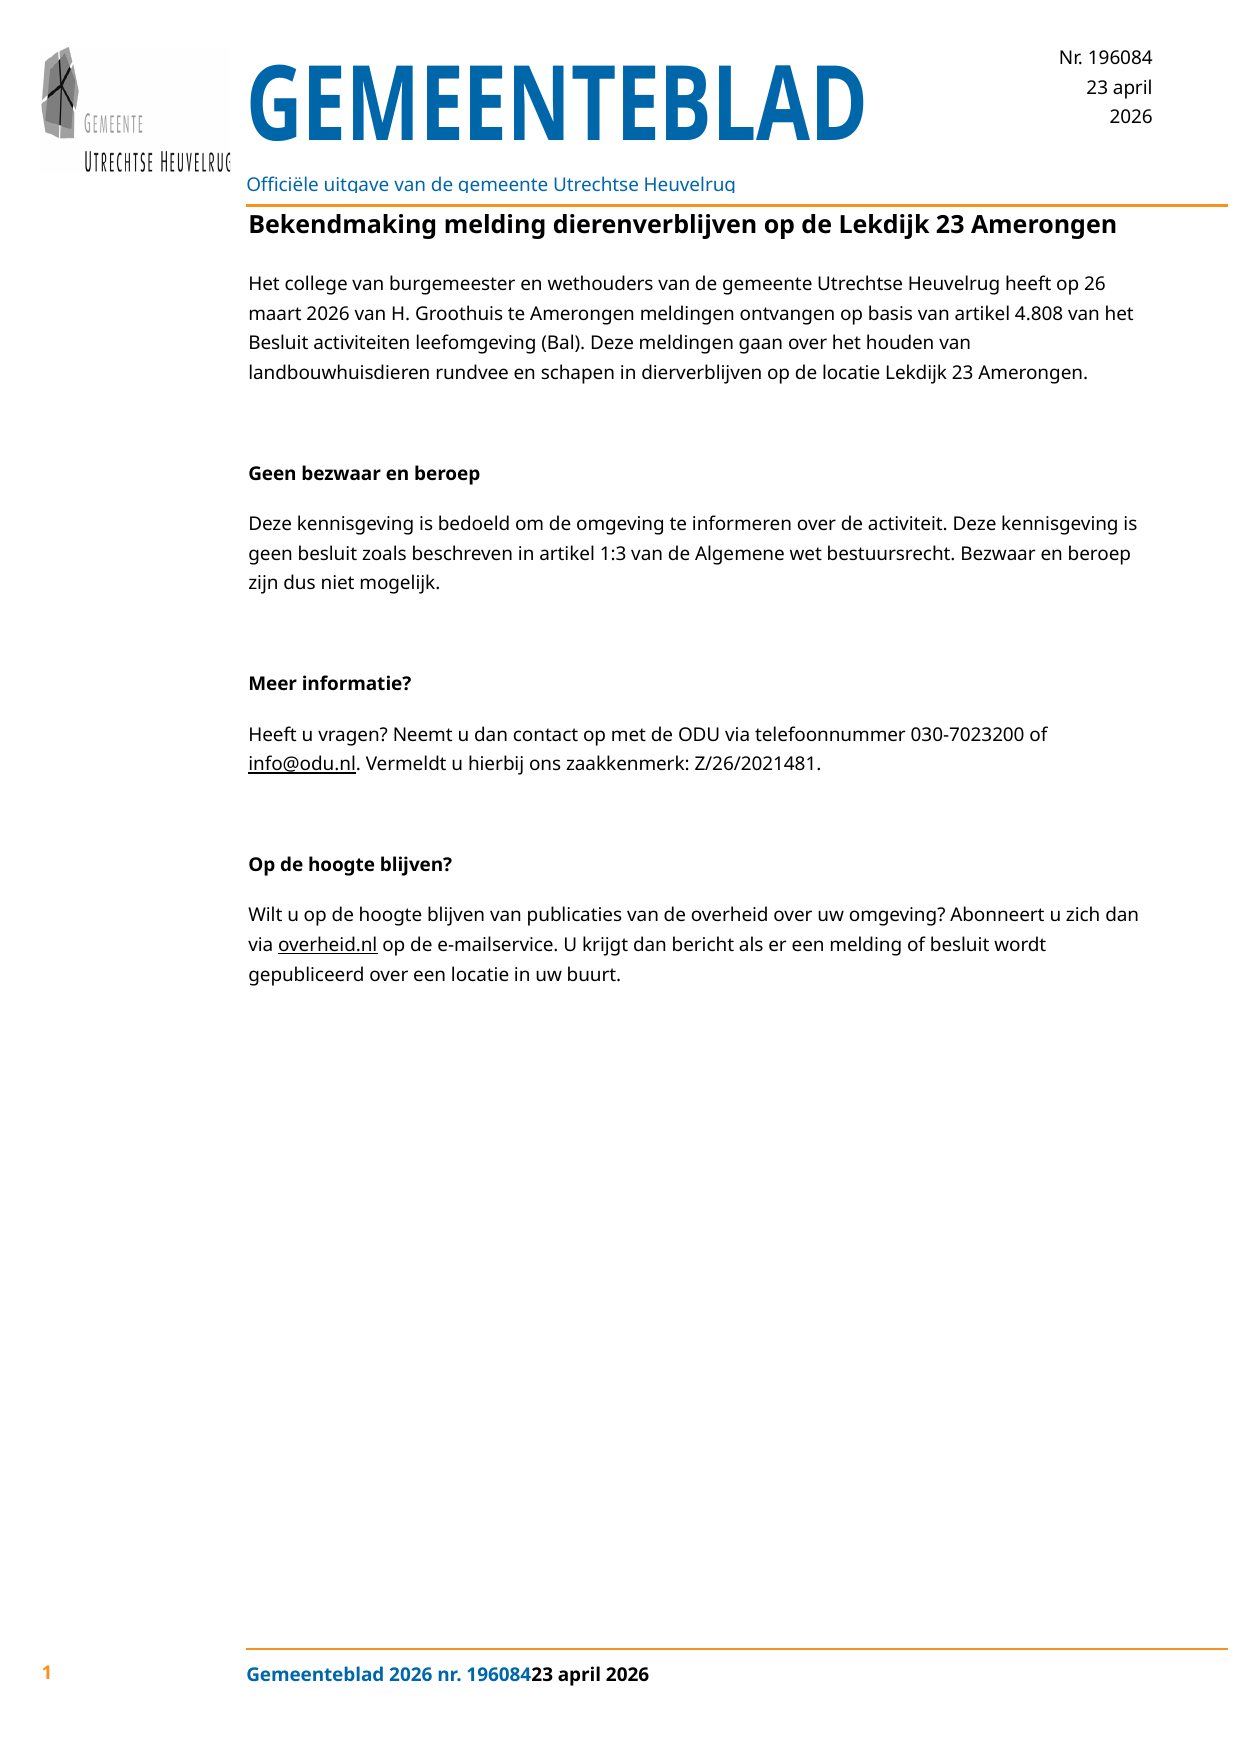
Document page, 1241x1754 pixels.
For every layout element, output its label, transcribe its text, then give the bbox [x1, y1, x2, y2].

picture [41, 47, 231, 172]
text Geen bezwaar en beroep [248, 460, 1152, 486]
text Wilt u op de hoogte blijven van publicaties van de overheid over uw omgeving? Abonneert u zich dan via overheid.nl op de e-mailservice. U krijgt dan bericht als er een melding of besluit wordt gepubliceerd over een locatie in uw buurt. [248, 902, 1152, 986]
text Heeft u vragen? Neemt u dan contact op met de ODU via telefoonnummer 030-7023200 of info@odu.nl. Vermeldt u hierbij ons zaakkenmerk: Z/26/2021481. [248, 721, 1152, 776]
text Het college van burgemeester en wethouders van de gemeente Utrechtse Heuvelrug heeft op 26 maart 2026 van H. Groothuis te Amerongen meldingen ontvangen op basis van artikel 4.808 van het Besluit activiteiten leefomgeving (Bal). Deze meldingen gaan over het houden van landbouwhuisdieren rundvee en schapen in dierverblijven op de locatie Lekdijk 23 Amerongen. [248, 270, 1152, 385]
text Op de hoogte blijven? [248, 851, 1152, 877]
text Meer informatie? [248, 670, 1152, 696]
text Bekendmaking melding dierenverblijven op de Lekdijk 23 Amerongen [248, 207, 1152, 241]
text Deze kennisgeving is bedoeld om de omgeving te informeren over de activiteit. Deze kennisgeving is geen besluit zoals beschreven in artikel 1:3 van de Algemene wet bestuursrecht. Bezwaar en beroep zijn dus niet mogelijk. [248, 510, 1152, 595]
